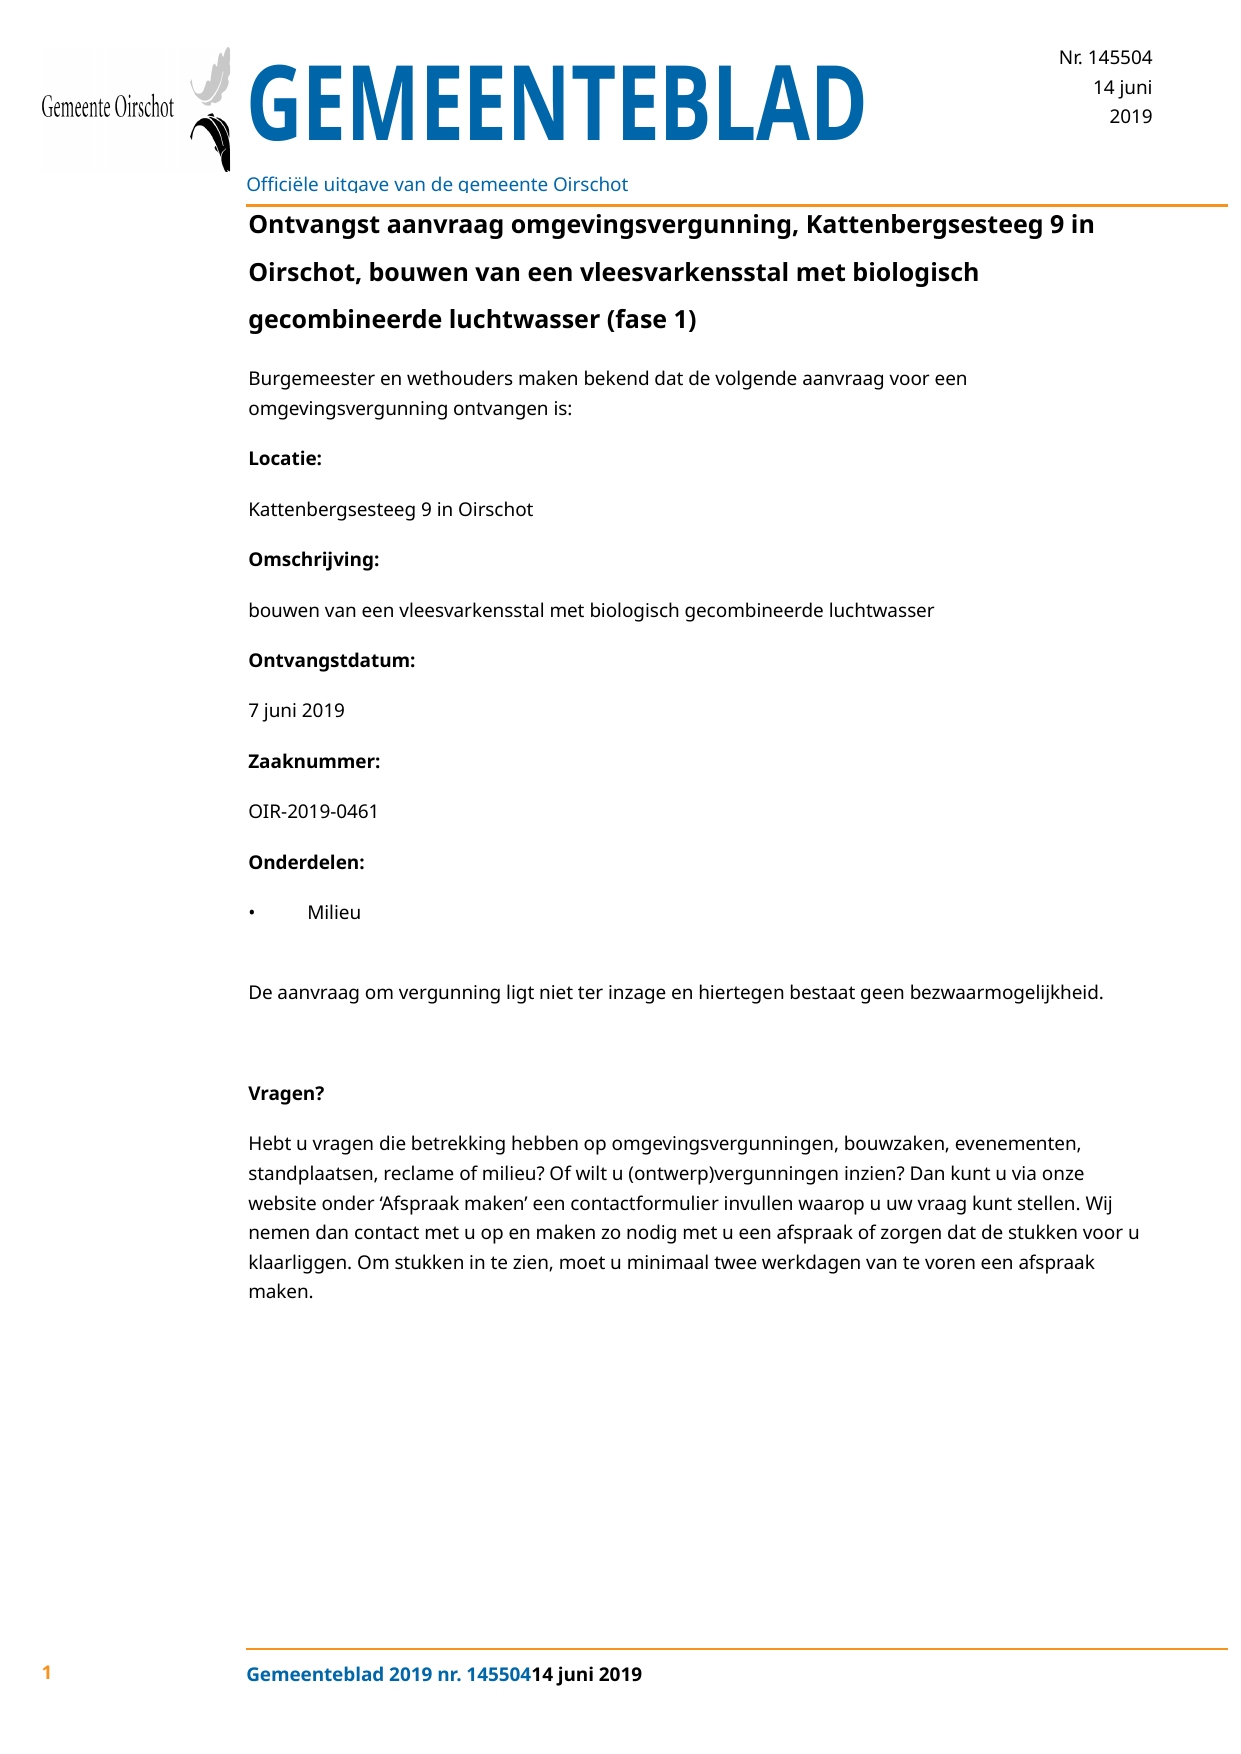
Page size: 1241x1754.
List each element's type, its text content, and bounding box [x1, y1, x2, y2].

text Ontvangst aanvraag omgevingsvergunning, Kattenbergsesteeg 9 in Oirschot, bouwen van een vleesvarkensstal met biologisch gecombineerde luchtwasser (fase 1) [248, 207, 1152, 336]
text Ontvangstdatum: [248, 647, 1152, 673]
picture [41, 47, 231, 172]
text Zaaknummer: [248, 748, 1152, 774]
text Vragen? [248, 1080, 1152, 1106]
list Milieu [248, 899, 1152, 925]
text De aanvraag om vergunning ligt niet ter inzage en hiertegen bestaat geen bezwaarmogelijkheid. [248, 979, 1152, 1005]
text Burgemeester en wethouders maken bekend dat de volgende aanvraag voor een omgevingsvergunning ontvangen is: [248, 366, 1152, 421]
text Onderdelen: [248, 849, 1152, 874]
text Kattenbergsesteeg 9 in Oirschot [248, 496, 1152, 522]
text OIR-2019-0461 [248, 798, 1152, 824]
text Hebt u vragen die betrekking hebben op omgevingsvergunningen, bouwzaken, evenementen, standplaatsen, reclame of milieu? Of wilt u (ontwerp)vergunningen inzien? Dan kunt u via onze website onder ‘Afspraak maken’ een contactformulier invullen waarop u uw vraag kunt stellen. Wij nemen dan contact met u op en maken zo nodig met u een afspraak of zorgen dat de stukken voor u klaarliggen. Om stukken in te zien, moet u minimaal twee werkdagen van te voren een afspraak maken. [248, 1131, 1152, 1304]
text bouwen van een vleesvarkensstal met biologisch gecombineerde luchtwasser [248, 597, 1152, 622]
text Omschrijving: [248, 546, 1152, 572]
text Locatie: [248, 446, 1152, 471]
text 7 juni 2019 [248, 698, 1152, 723]
